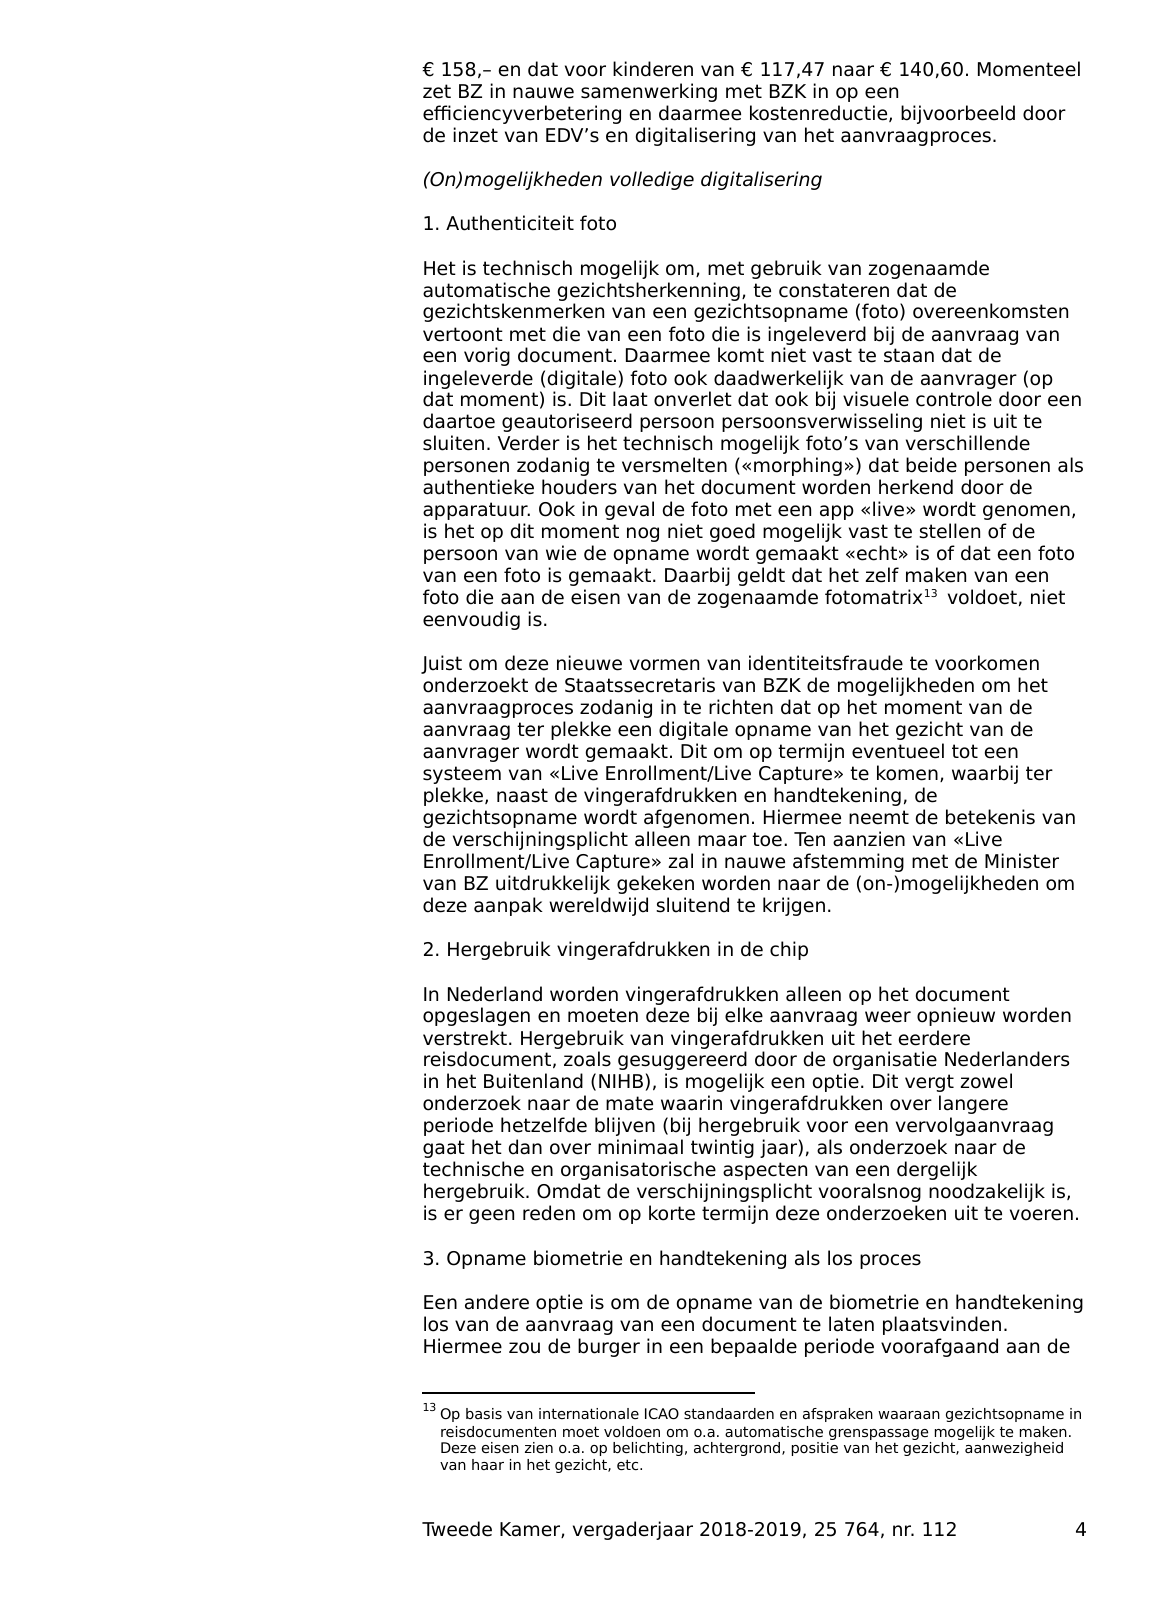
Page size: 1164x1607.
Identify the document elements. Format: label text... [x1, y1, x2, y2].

text Het is technisch mogelijk om, met gebruik van zogenaamde automatische gezichtsherkenning, te constateren dat de gezichtskenmerken van een gezichtsopname (foto) overeenkomsten vertoont met die van een foto die is ingeleverd bij de aanvraag van een vorig document. Daarmee komt niet vast te staan dat de ingeleverde (digitale) foto ook daadwerkelijk van de aanvrager (op dat moment) is. Dit laat onverlet dat ook bij visuele controle door een daartoe geautoriseerd persoon persoonsverwisseling niet is uit te sluiten. Verder is het technisch mogelijk foto’s van verschillende personen zodanig te versmelten («morphing») dat beide personen als authentieke houders van het document worden herkend door de apparatuur. Ook in geval de foto met een app «live» wordt genomen, is het op dit moment nog niet goed mogelijk vast te stellen of de persoon van wie de opname wordt gemaakt «echt» is of dat een foto van een foto is gemaakt. Daarbij geldt dat het zelf maken van een foto die aan de eisen van de zogenaamde fotomatrix voldoet, niet eenvoudig is. [422, 257, 1087, 631]
text Op basis van internationale ICAO standaarden en afspraken waaraan gezichtsopname in reisdocumenten moet voldoen om o.a. automatische grenspassage mogelijk te maken. Deze eisen zien o.a. op belichting, achtergrond, positie van het gezicht, aanwezigheid van haar in het gezicht, etc. [422, 1402, 1087, 1474]
subtitle (On)mogelijkheden volledige digitalisering [422, 169, 1087, 191]
text Juist om deze nieuwe vormen van identiteitsfraude te voorkomen onderzoekt de Staatssecretaris van BZK de mogelijkheden om het aanvraagproces zodanig in te richten dat op het moment van de aanvraag ter plekke een digitale opname van het gezicht van de aanvrager wordt gemaakt. Dit om op termijn eventueel tot een systeem van «Live Enrollment/Live Capture» te komen, waarbij ter plekke, naast de vingerafdrukken en handtekening, de gezichtsopname wordt afgenomen. Hiermee neemt de betekenis van de verschijningsplicht alleen maar toe. Ten aanzien van «Live Enrollment/Live Capture» zal in nauwe afstemming met de Minister van BZ uitdrukkelijk gekeken worden naar de (on-)mogelijkheden om deze aanpak wereldwijd sluitend te krijgen. [422, 653, 1087, 917]
subtitle 2. Hergebruik vingerafdrukken in de chip [422, 939, 1087, 961]
text € 158,– en dat voor kinderen van € 117,47 naar € 140,60. Momenteel zet BZ in nauwe samenwerking met BZK in op een efficiencyverbetering en daarmee kostenreductie, bijvoorbeeld door de inzet van EDV’s en digitalisering van het aanvraagproces. [422, 59, 1087, 147]
text Een andere optie is om de opname van de biometrie en handtekening los van de aanvraag van een document te laten plaatsvinden. Hiermee zou de burger in een bepaalde periode voorafgaand aan de [422, 1292, 1087, 1357]
text In Nederland worden vingerafdrukken alleen op het document opgeslagen en moeten deze bij elke aanvraag weer opnieuw worden verstrekt. Hergebruik van vingerafdrukken uit het eerdere reisdocument, zoals gesuggereerd door de organisatie Nederlanders in het Buitenland (NIHB), is mogelijk een optie. Dit vergt zowel onderzoek naar de mate waarin vingerafdrukken over langere periode hetzelfde blijven (bij hergebruik voor een vervolgaanvraag gaat het dan over minimaal twintig jaar), als onderzoek naar de technische en organisatorische aspecten van een dergelijk hergebruik. Omdat de verschijningsplicht vooralsnog noodzakelijk is, is er geen reden om op korte termijn deze onderzoeken uit te voeren. [422, 983, 1087, 1225]
subtitle 3. Opname biometrie en handtekening als los proces [422, 1247, 1087, 1269]
subtitle 1. Authenticiteit foto [422, 213, 1087, 235]
